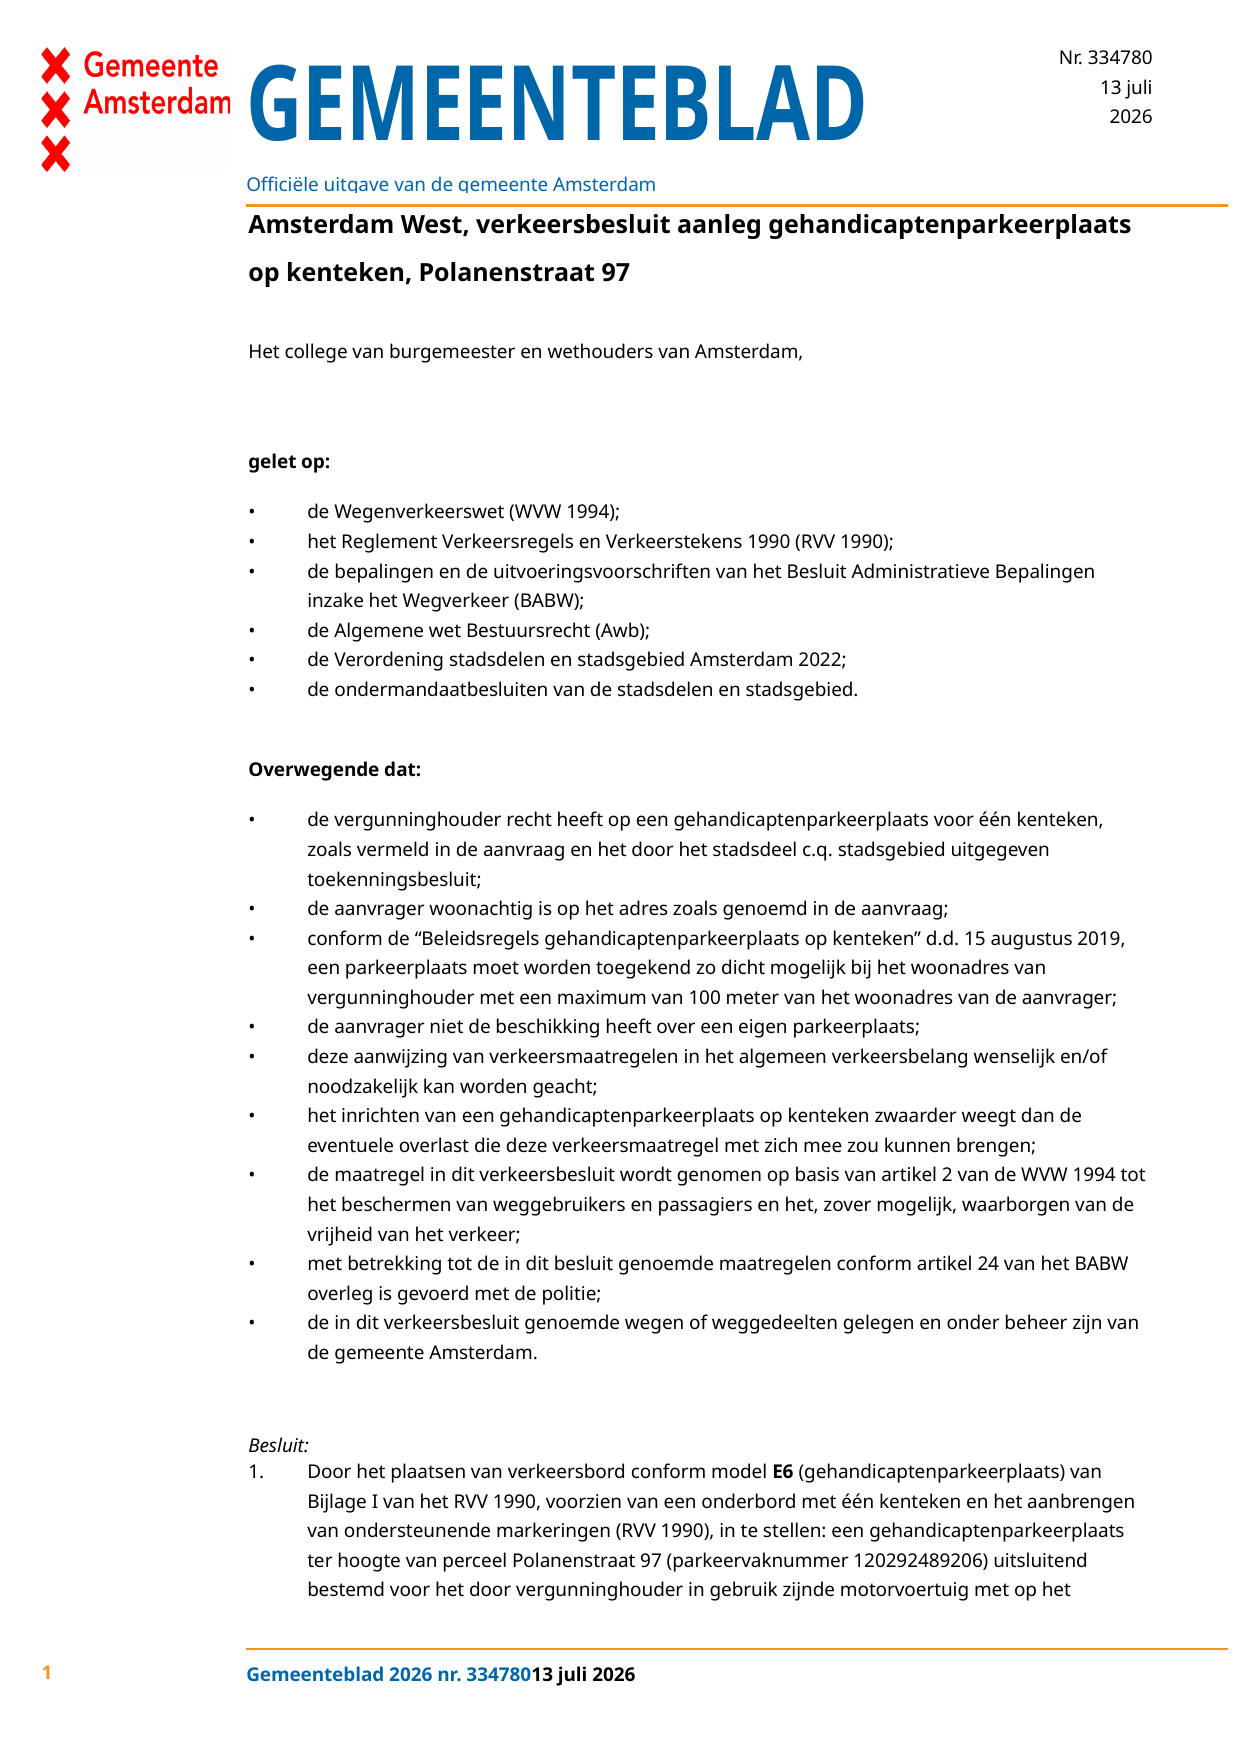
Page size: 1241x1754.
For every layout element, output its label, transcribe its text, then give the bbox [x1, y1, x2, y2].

text Besluit: [248, 1433, 1152, 1458]
text gelet op: [248, 448, 1152, 474]
list de maatregel in dit verkeersbesluit wordt genomen op basis van artikel 2 van de WVW 1994 tot het beschermen van weggebruikers en passagiers en het, zover mogelijk, waarborgen van de vrijheid van het verkeer; [248, 1162, 1152, 1246]
list Door het plaatsen van verkeersbord conform model E6 (gehandicaptenparkeerplaats) van Bijlage I van het RVV 1990, voorzien van een onderbord met één kenteken en het aanbrengen van ondersteunende markeringen (RVV 1990), in te stellen: een gehandicaptenparkeerplaats ter hoogte van perceel Polanenstraat 97 (parkeervaknummer 120292489206) uitsluitend bestemd voor het door vergunninghouder in gebruik zijnde motorvoertuig met op het [248, 1458, 1152, 1602]
text Amsterdam West, verkeersbesluit aanleg gehandicaptenparkeerplaats op kenteken, Polanenstraat 97 [248, 207, 1152, 288]
list de aanvrager niet de beschikking heeft over een eigen parkeerplaats; [248, 1014, 1152, 1039]
list het inrichten van een gehandicaptenparkeerplaats op kenteken zwaarder weegt dan de eventuele overlast die deze verkeersmaatregel met zich mee zou kunnen brengen; [248, 1102, 1152, 1158]
list de Algemene wet Bestuursrecht (Awb); [248, 617, 1152, 643]
text Overwegende dat: [248, 756, 1152, 782]
list de in dit verkeersbesluit genoemde wegen of weggedeelten gelegen en onder beheer zijn van de gemeente Amsterdam. [248, 1309, 1152, 1365]
picture [41, 47, 231, 172]
list de aanvrager woonachtig is op het adres zoals genoemd in de aanvraag; [248, 895, 1152, 921]
list de ondermandaatbesluiten van de stadsdelen en stadsgebied. [248, 676, 1152, 702]
list de Verordening stadsdelen en stadsgebied Amsterdam 2022; [248, 647, 1152, 672]
list deze aanwijzing van verkeersmaatregelen in het algemeen verkeersbelang wenselijk en/of noodzakelijk kan worden geacht; [248, 1043, 1152, 1098]
list conform de “Beleidsregels gehandicaptenparkeerplaats op kenteken” d.d. 15 augustus 2019, een parkeerplaats moet worden toegekend zo dicht mogelijk bij het woonadres van vergunninghouder met een maximum van 100 meter van het woonadres van de aanvrager; [248, 925, 1152, 1010]
list de Wegenverkeerswet (WVW 1994); [248, 499, 1152, 524]
list de vergunninghouder recht heeft op een gehandicaptenparkeerplaats voor één kenteken, zoals vermeld in de aanvraag en het door het stadsdeel c.q. stadsgebied uitgegeven toekenningsbesluit; [248, 807, 1152, 891]
list de bepalingen en de uitvoeringsvoorschriften van het Besluit Administratieve Bepalingen inzake het Wegverkeer (BABW); [248, 558, 1152, 613]
text Het college van burgemeester en wethouders van Amsterdam, [248, 339, 1152, 364]
list het Reglement Verkeersregels en Verkeerstekens 1990 (RVV 1990); [248, 528, 1152, 554]
list met betrekking tot de in dit besluit genoemde maatregelen conform artikel 24 van het BABW overleg is gevoerd met de politie; [248, 1250, 1152, 1306]
